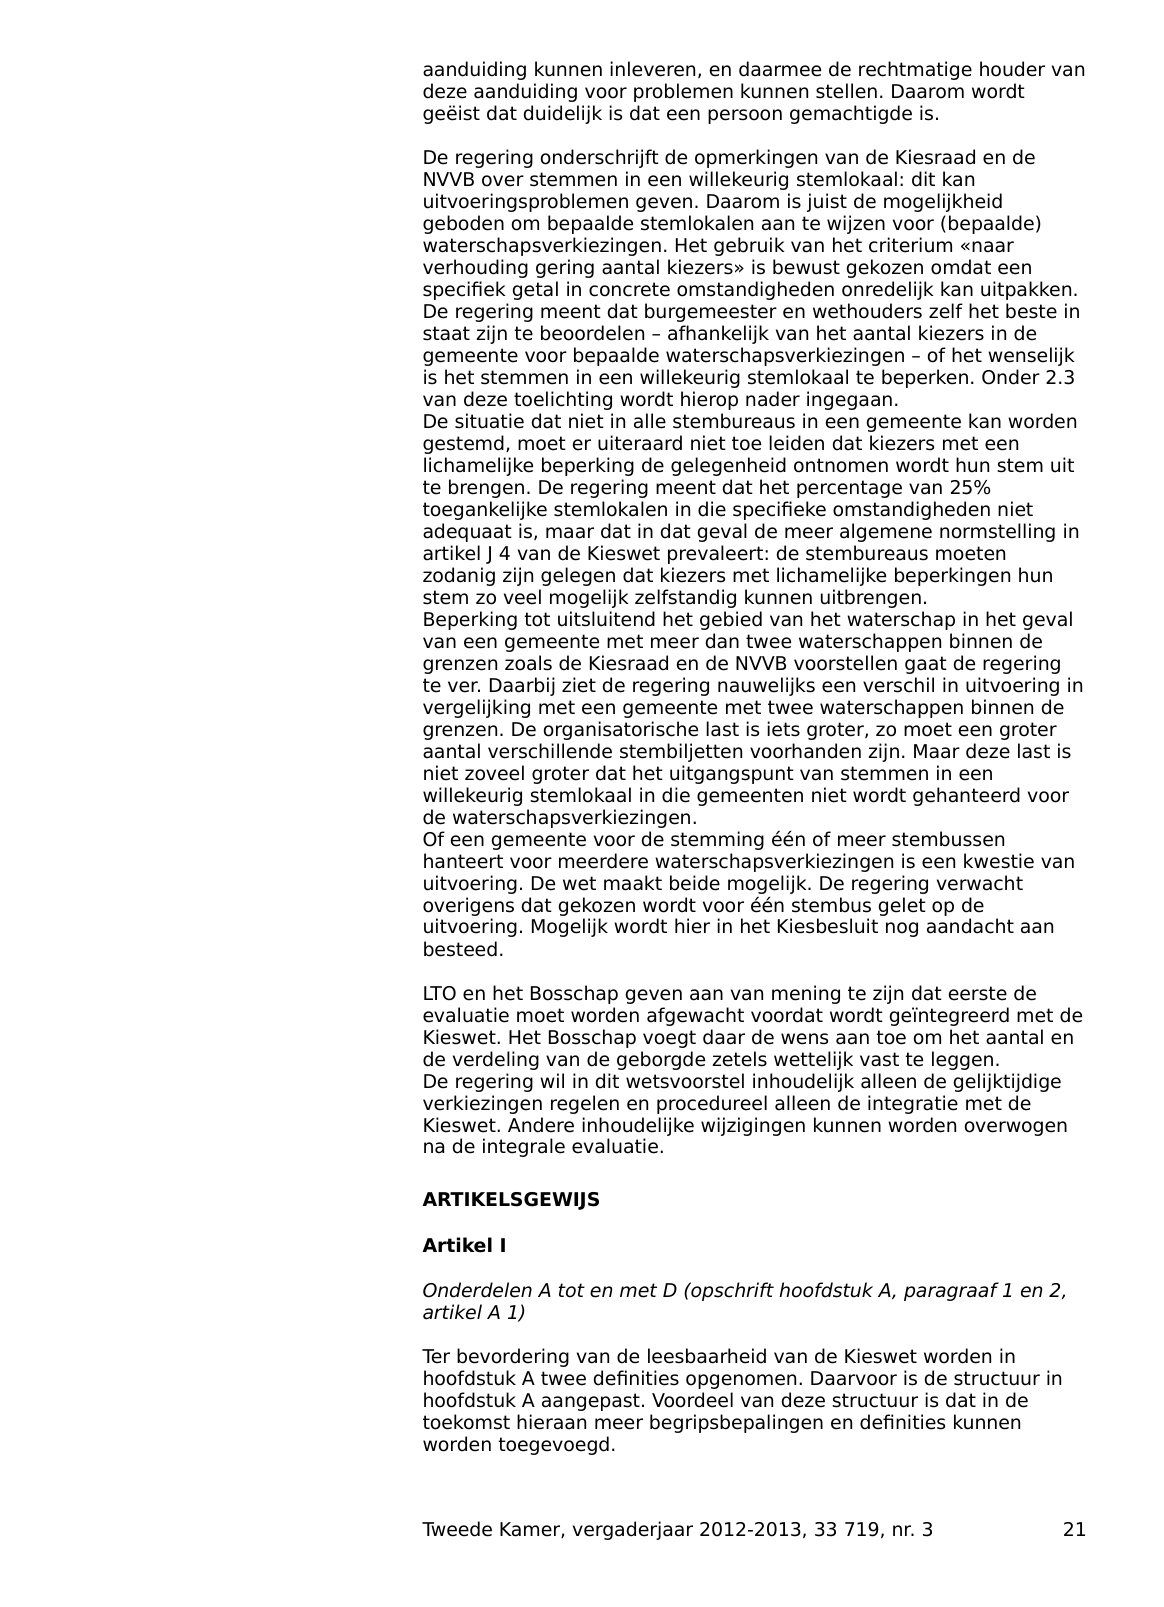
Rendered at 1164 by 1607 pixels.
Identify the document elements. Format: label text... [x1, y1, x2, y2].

text De situatie dat niet in alle stembureaus in een gemeente kan worden gestemd, moet er uiteraard niet toe leiden dat kiezers met een lichamelijke beperking de gelegenheid ontnomen wordt hun stem uit te brengen. De regering meent dat het percentage van 25% toegankelijke stemlokalen in die specifieke omstandigheden niet adequaat is, maar dat in dat geval de meer algemene normstelling in artikel J 4 van de Kieswet prevaleert: de stembureaus moeten zodanig zijn gelegen dat kiezers met lichamelijke beperkingen hun stem zo veel mogelijk zelfstandig kunnen uitbrengen. [422, 411, 1087, 609]
text De regering wil in dit wetsvoorstel inhoudelijk alleen de gelijktijdige verkiezingen regelen en procedureel alleen de integratie met de Kieswet. Andere inhoudelijke wijzigingen kunnen worden overwogen na de integrale evaluatie. [422, 1071, 1087, 1158]
text Ter bevordering van de leesbaarheid van de Kieswet worden in hoofdstuk A twee definities opgenomen. Daarvoor is de structuur in hoofdstuk A aangepast. Voordeel van deze structuur is dat in de toekomst hieraan meer begripsbepalingen en definities kunnen worden toegevoegd. [422, 1346, 1087, 1456]
text Beperking tot uitsluitend het gebied van het waterschap in het geval van een gemeente met meer dan twee waterschappen binnen de grenzen zoals de Kiesraad en de NVVB voorstellen gaat de regering te ver. Daarbij ziet de regering nauwelijks een verschil in uitvoering in vergelijking met een gemeente met twee waterschappen binnen de grenzen. De organisatorische last is iets groter, zo moet een groter aantal verschillende stembiljetten voorhanden zijn. Maar deze last is niet zoveel groter dat het uitgangspunt van stemmen in een willekeurig stemlokaal in die gemeenten niet wordt gehanteerd voor de waterschapsverkiezingen. [422, 609, 1087, 828]
text aanduiding kunnen inleveren, en daarmee de rechtmatige houder van deze aanduiding voor problemen kunnen stellen. Daarom wordt geëist dat duidelijk is dat een persoon gemachtigde is. [422, 59, 1087, 125]
subtitle Onderdelen A tot en met D (opschrift hoofdstuk A, paragraaf 1 en 2, artikel A 1) [422, 1279, 1087, 1323]
subtitle ARTIKELSGEWIJS [422, 1188, 1087, 1210]
text Of een gemeente voor de stemming één of meer stembussen hanteert voor meerdere waterschapsverkiezingen is een kwestie van uitvoering. De wet maakt beide mogelijk. De regering verwacht overigens dat gekozen wordt voor één stembus gelet op de uitvoering. Mogelijk wordt hier in het Kiesbesluit nog aandacht aan besteed. [422, 828, 1087, 960]
text LTO en het Bosschap geven aan van mening te zijn dat eerste de evaluatie moet worden afgewacht voordat wordt geïntegreerd met de Kieswet. Het Bosschap voegt daar de wens aan toe om het aantal en de verdeling van de geborgde zetels wettelijk vast te leggen. [422, 983, 1087, 1071]
subtitle Artikel I [422, 1235, 1087, 1257]
text De regering onderschrijft de opmerkingen van de Kiesraad en de NVVB over stemmen in een willekeurig stemlokaal: dit kan uitvoeringsproblemen geven. Daarom is juist de mogelijkheid geboden om bepaalde stemlokalen aan te wijzen voor (bepaalde) waterschapsverkiezingen. Het gebruik van het criterium «naar verhouding gering aantal kiezers» is bewust gekozen omdat een specifiek getal in concrete omstandigheden onredelijk kan uitpakken. De regering meent dat burgemeester en wethouders zelf het beste in staat zijn te beoordelen – afhankelijk van het aantal kiezers in de gemeente voor bepaalde waterschapsverkiezingen – of het wenselijk is het stemmen in een willekeurig stemlokaal te beperken. Onder 2.3 van deze toelichting wordt hierop nader ingegaan. [422, 147, 1087, 411]
